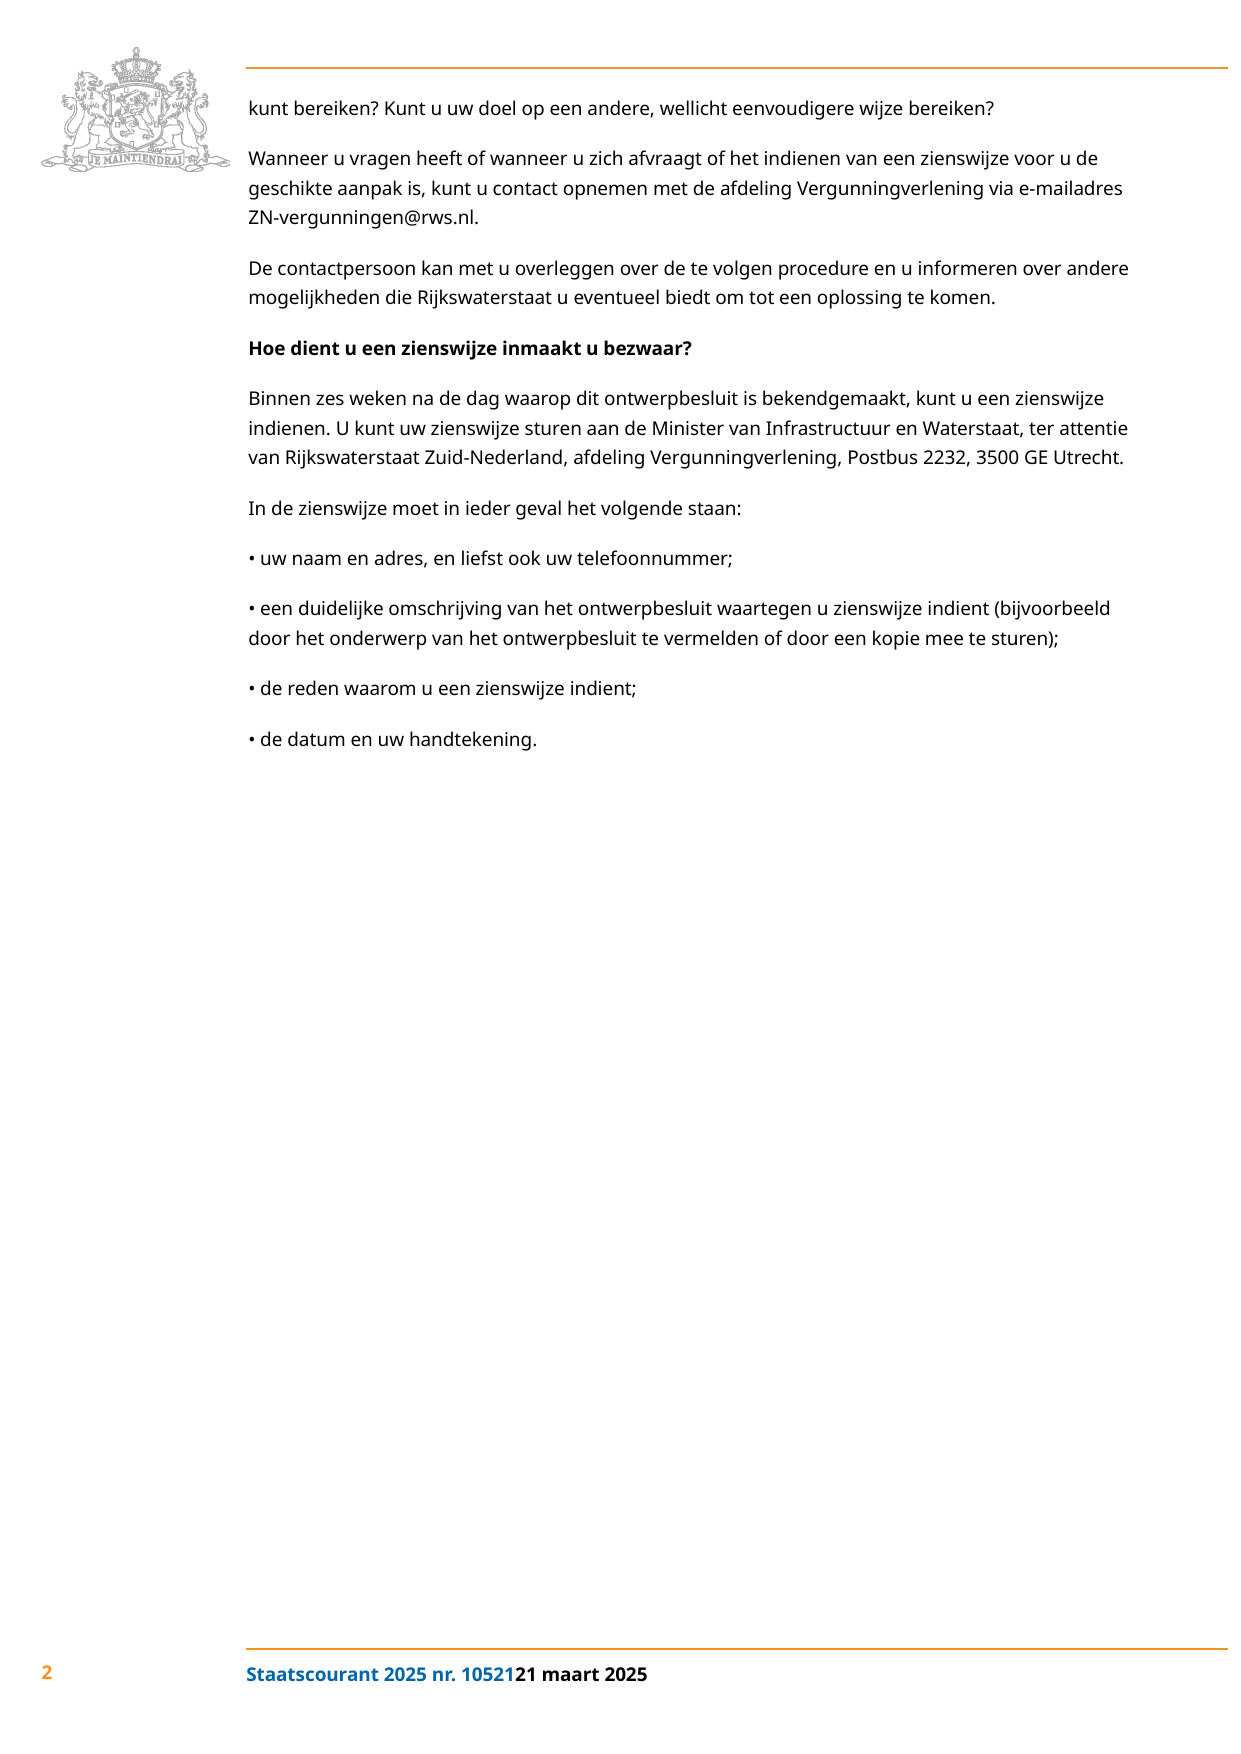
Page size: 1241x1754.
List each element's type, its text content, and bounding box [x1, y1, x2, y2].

text • de datum en uw handtekening. [248, 726, 1152, 752]
text Hoe dient u een zienswijze inmaakt u bezwaar? [248, 335, 1152, 361]
picture [41, 47, 231, 172]
text • uw naam en adres, en liefst ook uw telefoonnummer; [248, 545, 1152, 571]
text Wanneer u vragen heeft of wanneer u zich afvraagt of het indienen van een zienswijze voor u de geschikte aanpak is, kunt u contact opnemen met de afdeling Vergunningverlening via e-mailadres ZN-vergunningen@rws.nl. [248, 145, 1152, 230]
text In de zienswijze moet in ieder geval het volgende staan: [248, 495, 1152, 521]
text De contactpersoon kan met u overleggen over de te volgen procedure en u informeren over andere mogelijkheden die Rijkswaterstaat u eventueel biedt om tot een oplossing te komen. [248, 255, 1152, 310]
text • een duidelijke omschrijving van het ontwerpbesluit waartegen u zienswijze indient (bijvoorbeeld door het onderwerp van het ontwerpbesluit te vermelden of door een kopie mee te sturen); [248, 596, 1152, 651]
text Binnen zes weken na de dag waarop dit ontwerpbesluit is bekendgemaakt, kunt u een zienswijze indienen. U kunt uw zienswijze sturen aan de Minister van Infrastructuur en Waterstaat, ter attentie van Rijkswaterstaat Zuid-Nederland, afdeling Vergunningverlening, Postbus 2232, 3500 GE Utrecht. [248, 385, 1152, 470]
text kunt bereiken? Kunt u uw doel op een andere, wellicht eenvoudigere wijze bereiken? [248, 95, 1152, 121]
text • de reden waarom u een zienswijze indient; [248, 676, 1152, 701]
